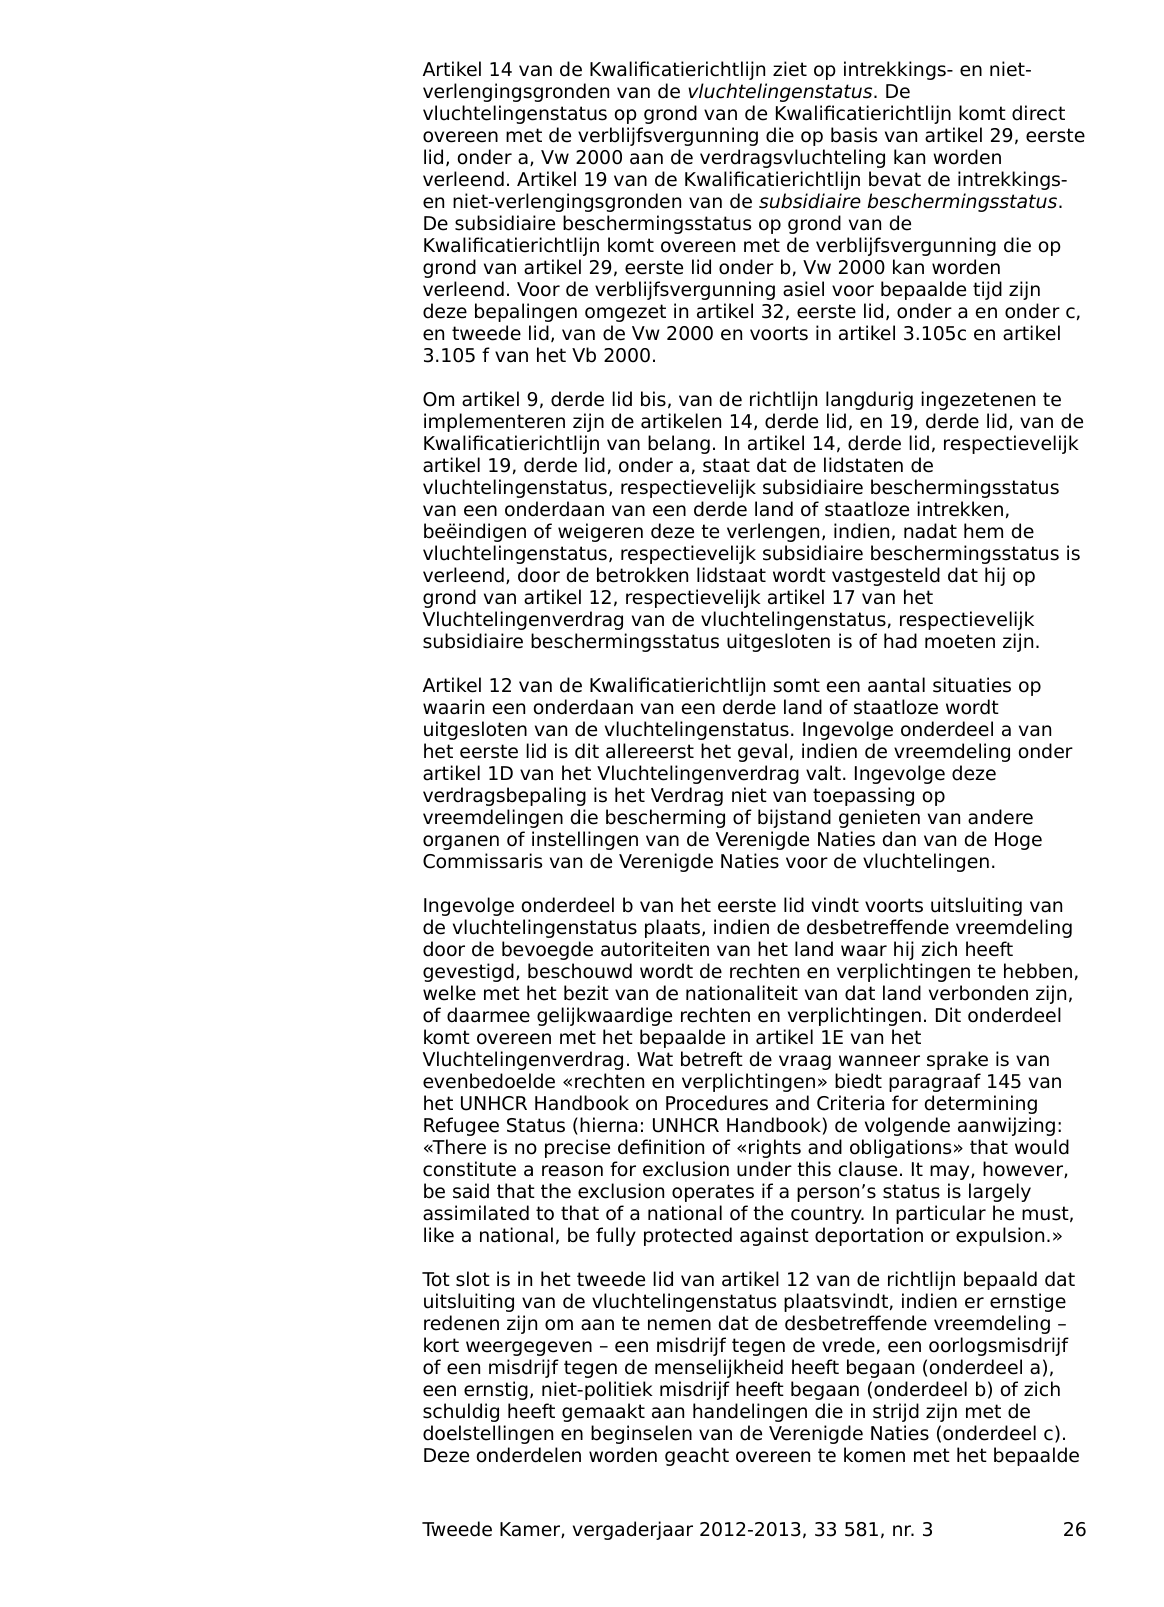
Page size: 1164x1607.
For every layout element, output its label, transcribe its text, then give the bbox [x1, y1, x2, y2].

text Ingevolge onderdeel b van het eerste lid vindt voorts uitsluiting van de vluchtelingenstatus plaats, indien de desbetreffende vreemdeling door de bevoegde autoriteiten van het land waar hij zich heeft gevestigd, beschouwd wordt de rechten en verplichtingen te hebben, welke met het bezit van de nationaliteit van dat land verbonden zijn, of daarmee gelijkwaardige rechten en verplichtingen. Dit onderdeel komt overeen met het bepaalde in artikel 1E van het Vluchtelingenverdrag. Wat betreft de vraag wanneer sprake is van evenbedoelde «rechten en verplichtingen» biedt paragraaf 145 van het UNHCR Handbook on Procedures and Criteria for determining Refugee Status (hierna: UNHCR Handbook) de volgende aanwijzing: «There is no precise definition of «rights and obligations» that would constitute a reason for exclusion under this clause. It may, however, be said that the exclusion operates if a person’s status is largely assimilated to that of a national of the country. In particular he must, like a national, be fully protected against deportation or expulsion.» [422, 895, 1087, 1247]
text Tot slot is in het tweede lid van artikel 12 van de richtlijn bepaald dat uitsluiting van de vluchtelingenstatus plaatsvindt, indien er ernstige redenen zijn om aan te nemen dat de desbetreffende vreemdeling – kort weergegeven – een misdrijf tegen de vrede, een oorlogsmisdrijf of een misdrijf tegen de menselijkheid heeft begaan (onderdeel a), een ernstig, niet-politiek misdrijf heeft begaan (onderdeel b) of zich schuldig heeft gemaakt aan handelingen die in strijd zijn met de doelstellingen en beginselen van de Verenigde Naties (onderdeel c). Deze onderdelen worden geacht overeen te komen met het bepaalde [422, 1269, 1087, 1467]
text Om artikel 9, derde lid bis, van de richtlijn langdurig ingezetenen te implementeren zijn de artikelen 14, derde lid, en 19, derde lid, van de Kwalificatierichtlijn van belang. In artikel 14, derde lid, respectievelijk artikel 19, derde lid, onder a, staat dat de lidstaten de vluchtelingenstatus, respectievelijk subsidiaire beschermingsstatus van een onderdaan van een derde land of staatloze intrekken, beëindigen of weigeren deze te verlengen, indien, nadat hem de vluchtelingenstatus, respectievelijk subsidiaire beschermingsstatus is verleend, door de betrokken lidstaat wordt vastgesteld dat hij op grond van artikel 12, respectievelijk artikel 17 van het Vluchtelingenverdrag van de vluchtelingenstatus, respectievelijk subsidiaire beschermingsstatus uitgesloten is of had moeten zijn. [422, 389, 1087, 653]
text Artikel 12 van de Kwalificatierichtlijn somt een aantal situaties op waarin een onderdaan van een derde land of staatloze wordt uitgesloten van de vluchtelingenstatus. Ingevolge onderdeel a van het eerste lid is dit allereerst het geval, indien de vreemdeling onder artikel 1D van het Vluchtelingenverdrag valt. Ingevolge deze verdragsbepaling is het Verdrag niet van toepassing op vreemdelingen die bescherming of bijstand genieten van andere organen of instellingen van de Verenigde Naties dan van de Hoge Commissaris van de Verenigde Naties voor de vluchtelingen. [422, 675, 1087, 873]
text Artikel 14 van de Kwalificatierichtlijn ziet op intrekkings- en niet-verlengingsgronden van de vluchtelingenstatus. De vluchtelingenstatus op grond van de Kwalificatierichtlijn komt direct overeen met de verblijfsvergunning die op basis van artikel 29, eerste lid, onder a, Vw 2000 aan de verdragsvluchteling kan worden verleend. Artikel 19 van de Kwalificatierichtlijn bevat de intrekkings- en niet-verlengingsgronden van de subsidiaire beschermingsstatus. De subsidiaire beschermingsstatus op grond van de Kwalificatierichtlijn komt overeen met de verblijfsvergunning die op grond van artikel 29, eerste lid onder b, Vw 2000 kan worden verleend. Voor de verblijfsvergunning asiel voor bepaalde tijd zijn deze bepalingen omgezet in artikel 32, eerste lid, onder a en onder c, en tweede lid, van de Vw 2000 en voorts in artikel 3.105c en artikel 3.105 f van het Vb 2000. [422, 59, 1087, 367]
